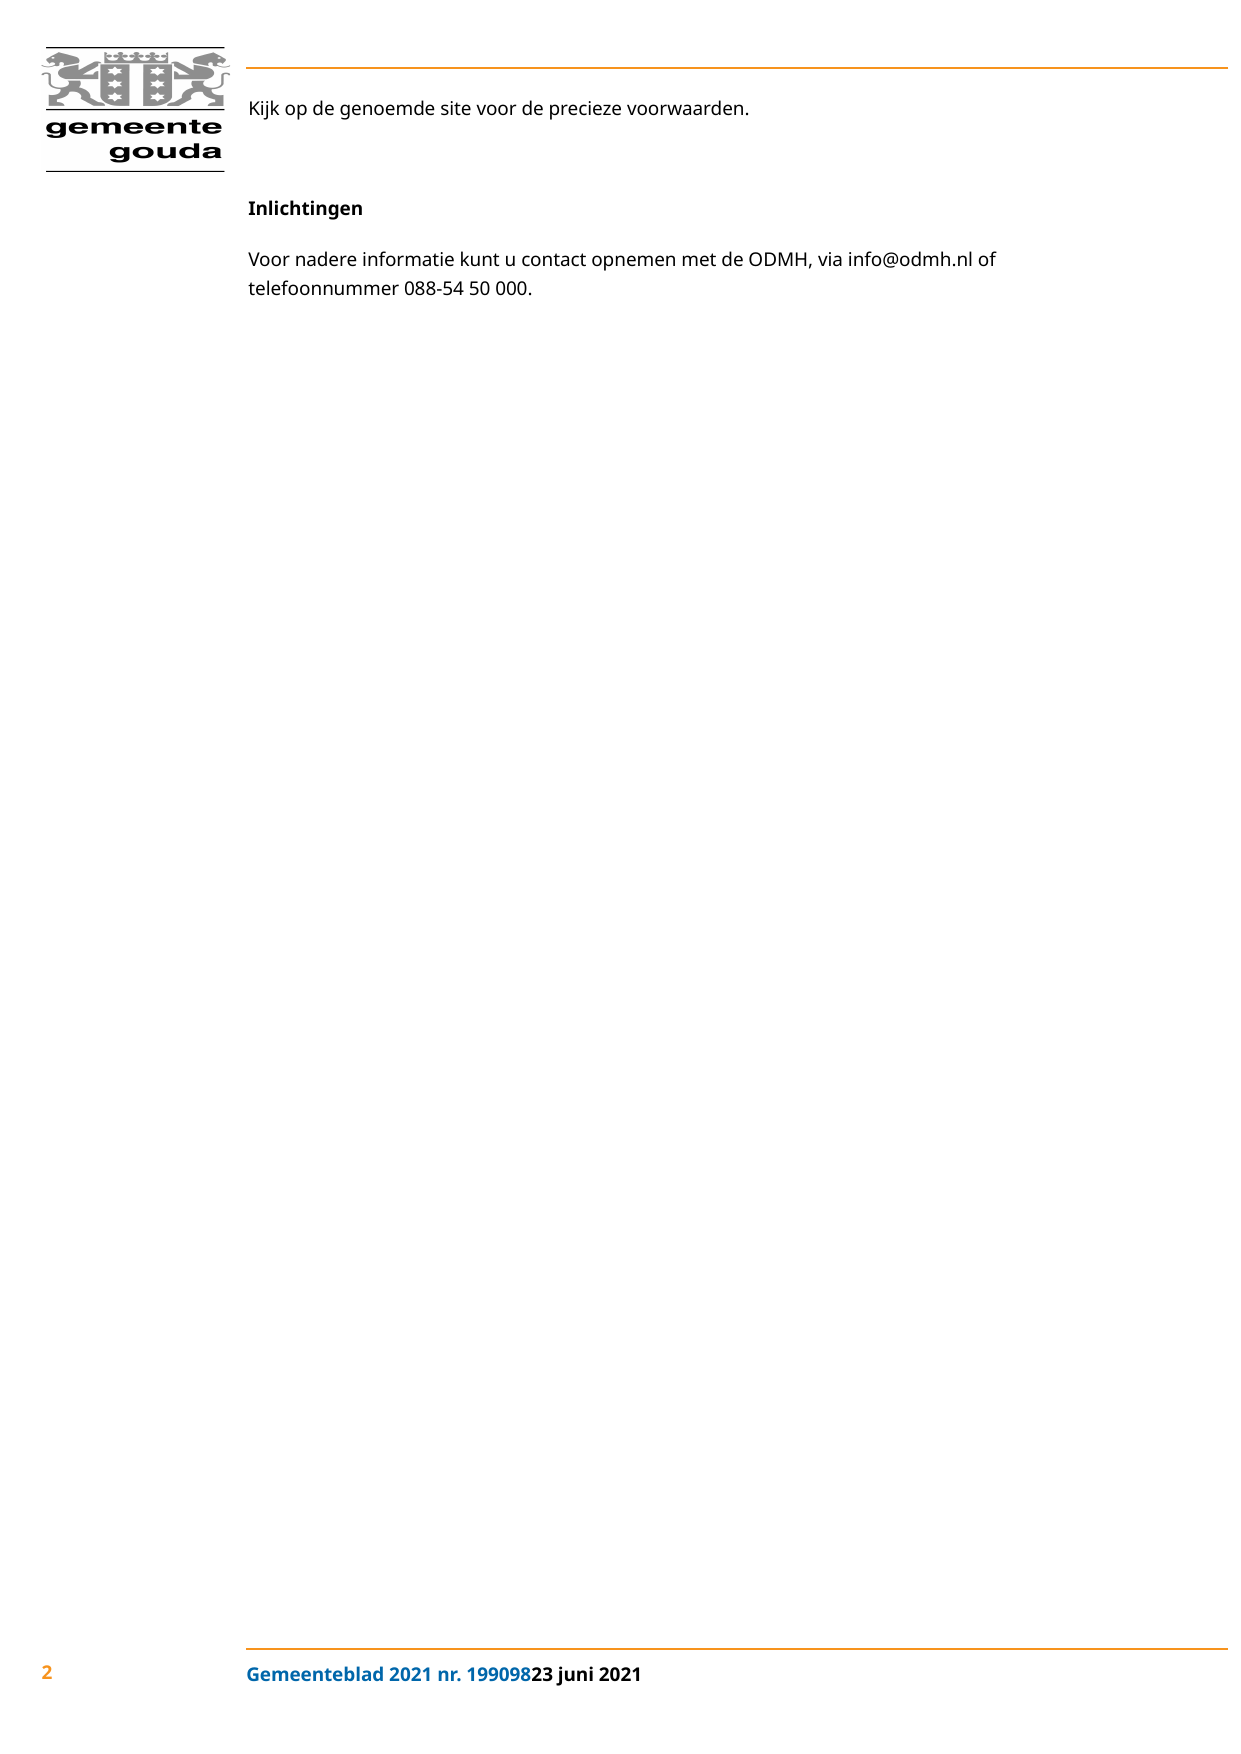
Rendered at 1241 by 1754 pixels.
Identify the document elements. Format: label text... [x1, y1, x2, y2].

picture [41, 47, 231, 172]
text Voor nadere informatie kunt u contact opnemen met de ODMH, via info@odmh.nl of telefoonnummer 088-54 50 000. [248, 246, 1152, 301]
text Inlichtingen [248, 196, 1152, 221]
text Kijk op de genoemde site voor de precieze voorwaarden. [248, 95, 1152, 121]
